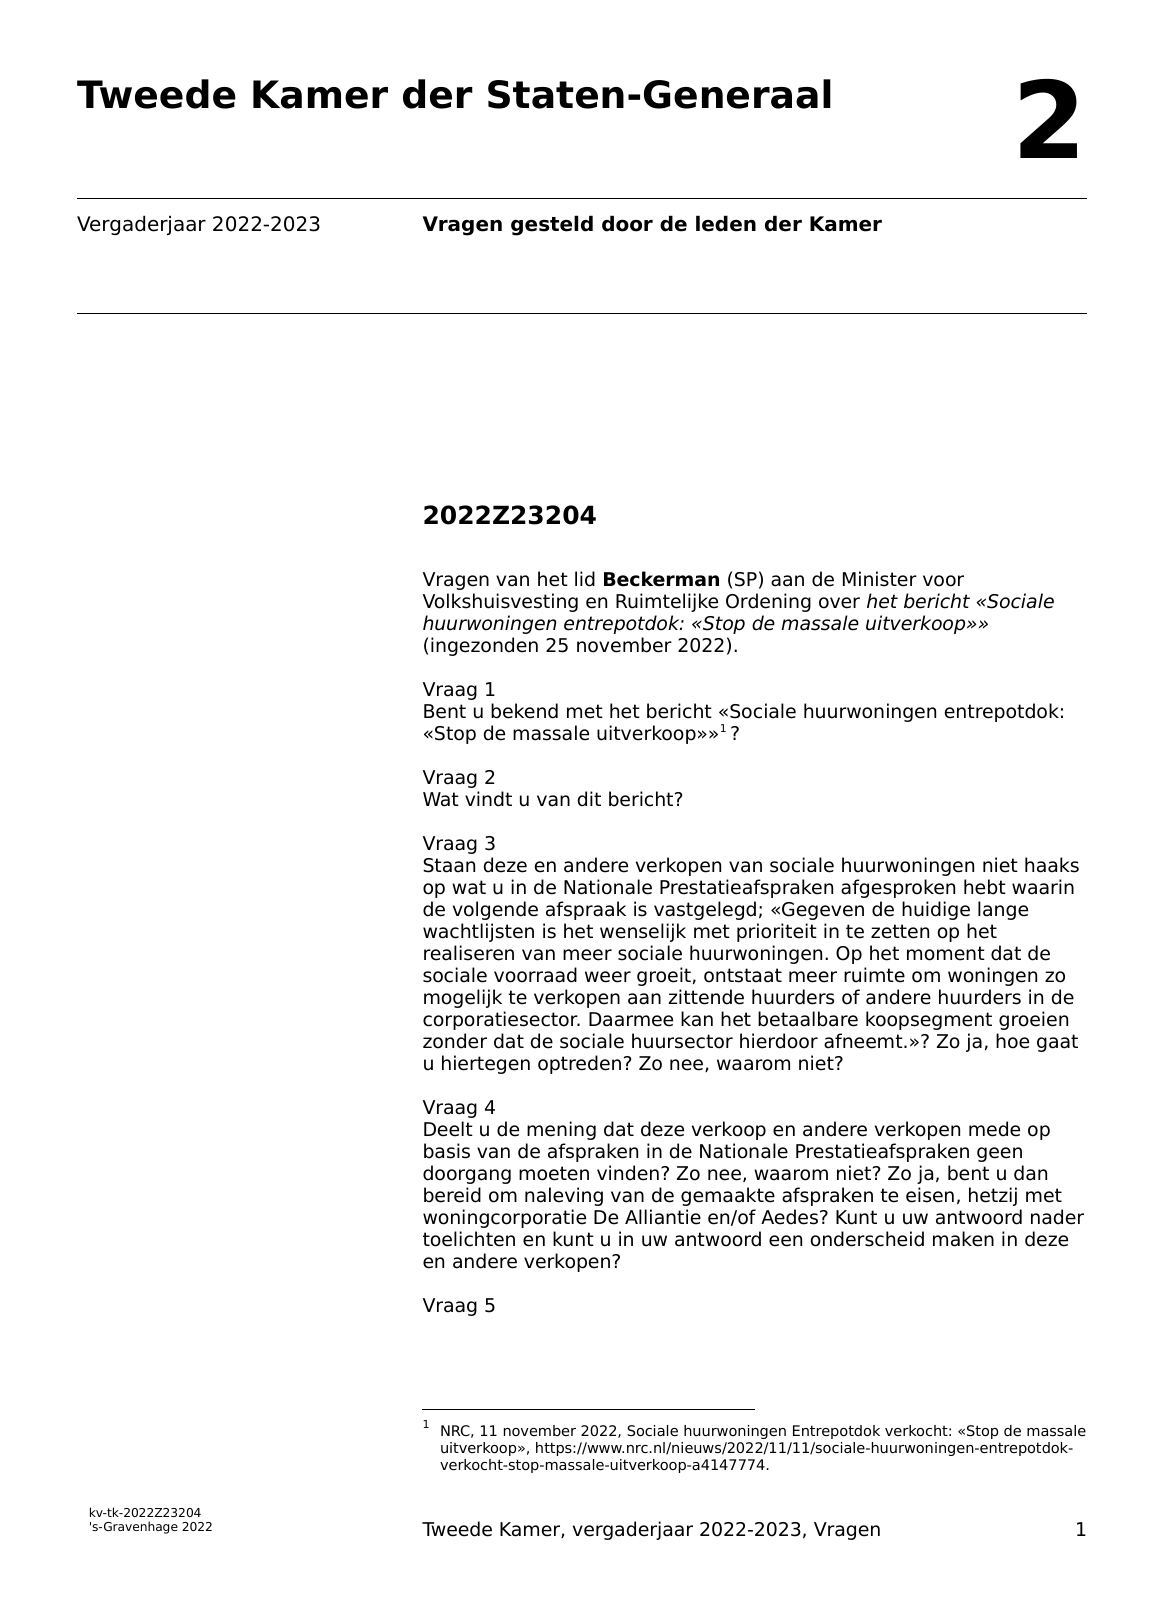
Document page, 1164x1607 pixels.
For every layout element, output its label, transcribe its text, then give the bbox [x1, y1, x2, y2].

text Vraag 5 [422, 1295, 1087, 1317]
text Wat vindt u van dit bericht? [422, 789, 1087, 811]
text Vraag 2 [422, 767, 1087, 789]
text NRC, 11 november 2022, Sociale huurwoningen Entrepotdok verkocht: «Stop de massale uitverkoop», https://www.nrc.nl/nieuws/2022/11/11/sociale-huurwoningen-entrepotdok-verkocht-stop-massale-uitverkoop-a4147774. [422, 1418, 1087, 1474]
text kv-tk-2022Z23204 [88, 1506, 323, 1520]
text Bent u bekend met het bericht «Sociale huurwoningen entrepotdok: «Stop de massale uitverkoop»»? [422, 701, 1087, 745]
table_cell Vergaderjaar 2022-2023 [77, 199, 422, 313]
text Vragen van het lid Beckerman (SP) aan de Minister voor Volkshuisvesting en Ruimtelijke Ordening over het bericht «Sociale huurwoningen entrepotdok: «Stop de massale uitverkoop»» (ingezonden 25 november 2022). [422, 569, 1087, 657]
text Vraag 4 [422, 1097, 1087, 1119]
text Vraag 3 [422, 833, 1087, 855]
text 2022Z23204 [422, 501, 1087, 531]
text Staan deze en andere verkopen van sociale huurwoningen niet haaks op wat u in de Nationale Prestatieafspraken afgesproken hebt waarin de volgende afspraak is vastgelegd; «Gegeven de huidige lange wachtlijsten is het wenselijk met prioriteit in te zetten op het realiseren van meer sociale huurwoningen. Op het moment dat de sociale voorraad weer groeit, ontstaat meer ruimte om woningen zo mogelijk te verkopen aan zittende huurders of andere huurders in de corporatiesector. Daarmee kan het betaalbare koopsegment groeien zonder dat de sociale huursector hierdoor afneemt.»? Zo ja, hoe gaat u hiertegen optreden? Zo nee, waarom niet? [422, 855, 1087, 1075]
table_header 2 [886, 59, 1087, 198]
text 's-Gravenhage 2022 [88, 1520, 323, 1534]
text Vraag 1 [422, 679, 1087, 701]
table_header Tweede Kamer der Staten-Generaal [77, 59, 886, 198]
text Deelt u de mening dat deze verkoop en andere verkopen mede op basis van de afspraken in de Nationale Prestatieafspraken geen doorgang moeten vinden? Zo nee, waarom niet? Zo ja, bent u dan bereid om naleving van de gemaakte afspraken te eisen, hetzij met woningcorporatie De Alliantie en/of Aedes? Kunt u uw antwoord nader toelichten en kunt u in uw antwoord een onderscheid maken in deze en andere verkopen? [422, 1119, 1087, 1273]
table_cell Vragen gesteld door de leden der Kamer [422, 199, 1087, 313]
